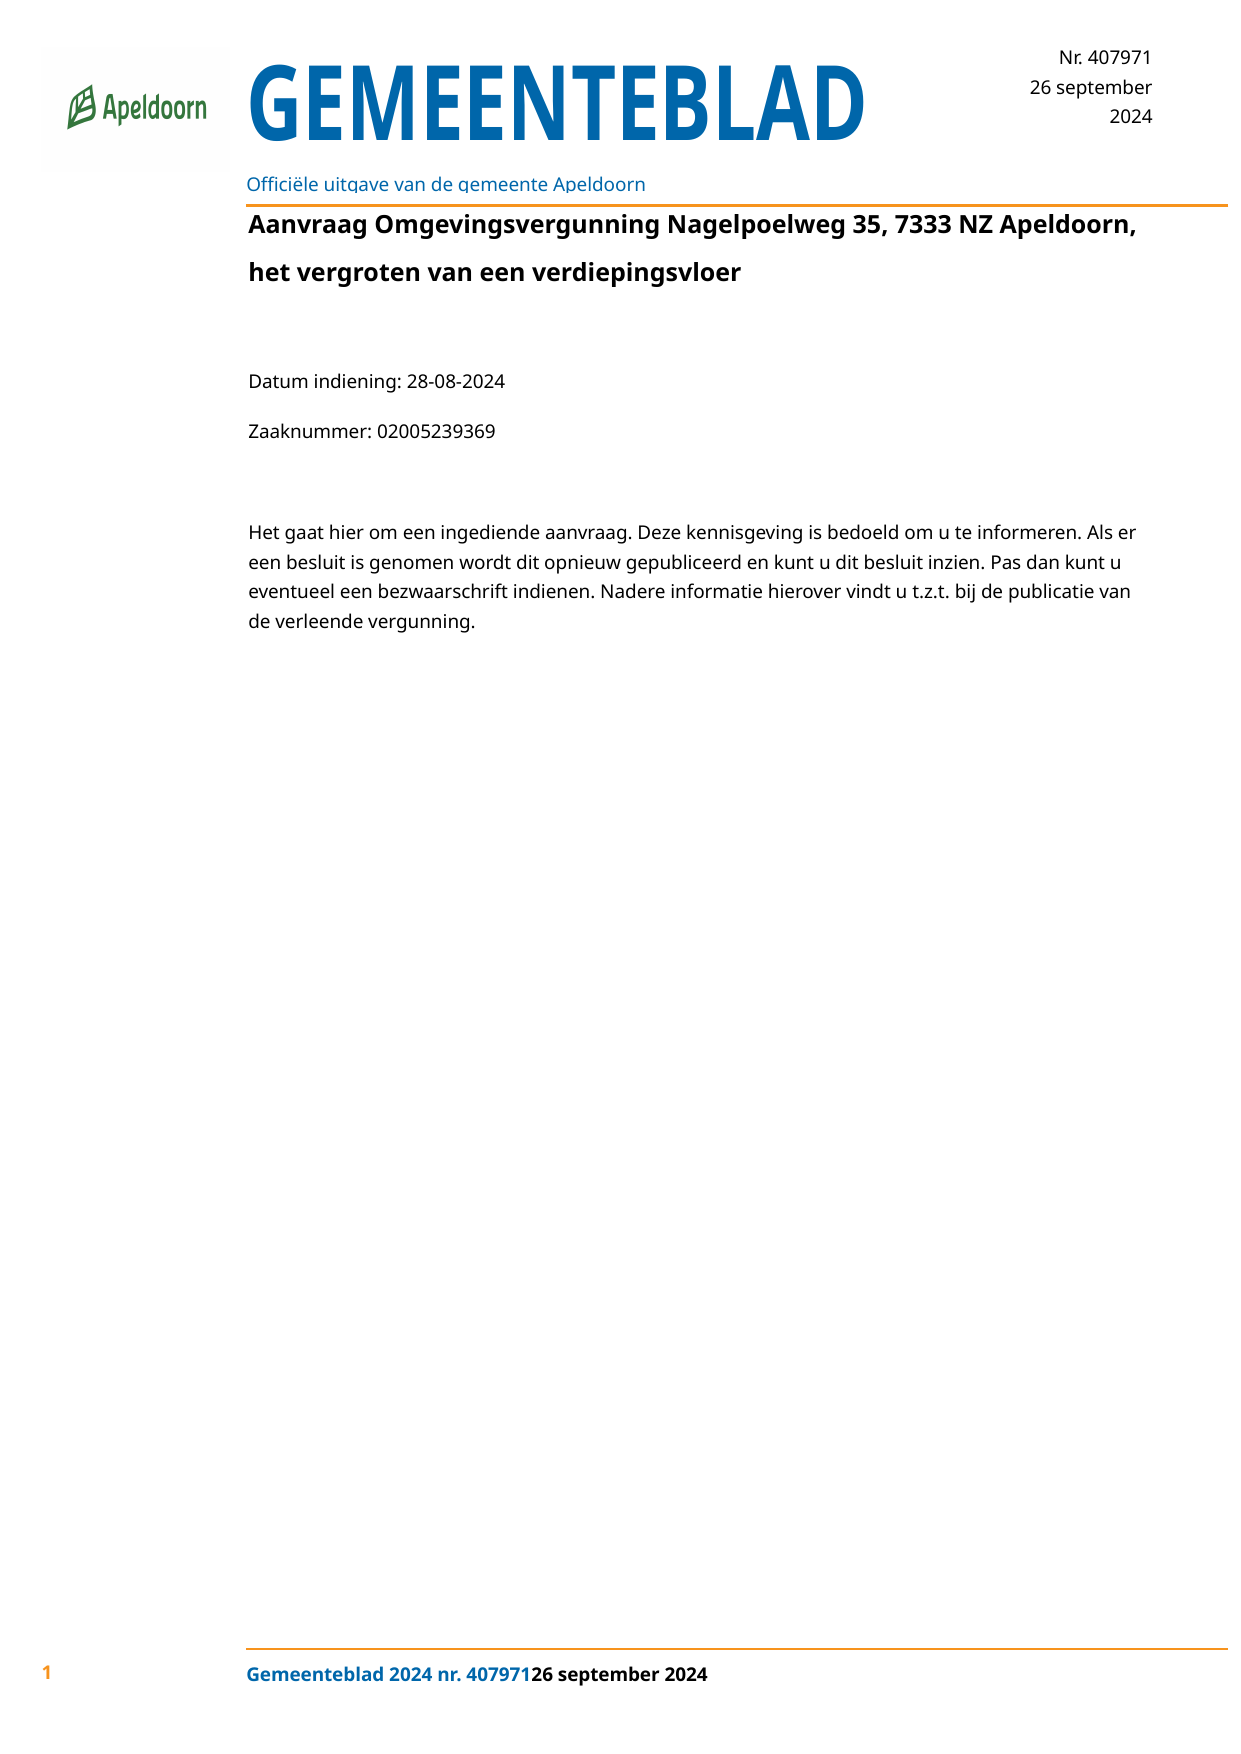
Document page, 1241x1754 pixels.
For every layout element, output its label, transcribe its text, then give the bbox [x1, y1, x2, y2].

text Zaaknummer: 02005239369 [248, 419, 1152, 444]
text Het gaat hier om een ingediende aanvraag. Deze kennisgeving is bedoeld om u te informeren. Als er een besluit is genomen wordt dit opnieuw gepubliceerd en kunt u dit besluit inzien. Pas dan kunt u eventueel een bezwaarschrift indienen. Nadere informatie hierover vindt u t.z.t. bij de publicatie van de verleende vergunning. [248, 519, 1152, 634]
text Aanvraag Omgevingsvergunning Nagelpoelweg 35, 7333 NZ Apeldoorn, het vergroten van een verdiepingsvloer [248, 207, 1152, 288]
picture [41, 47, 231, 172]
text Datum indiening: 28-08-2024 [248, 368, 1152, 394]
